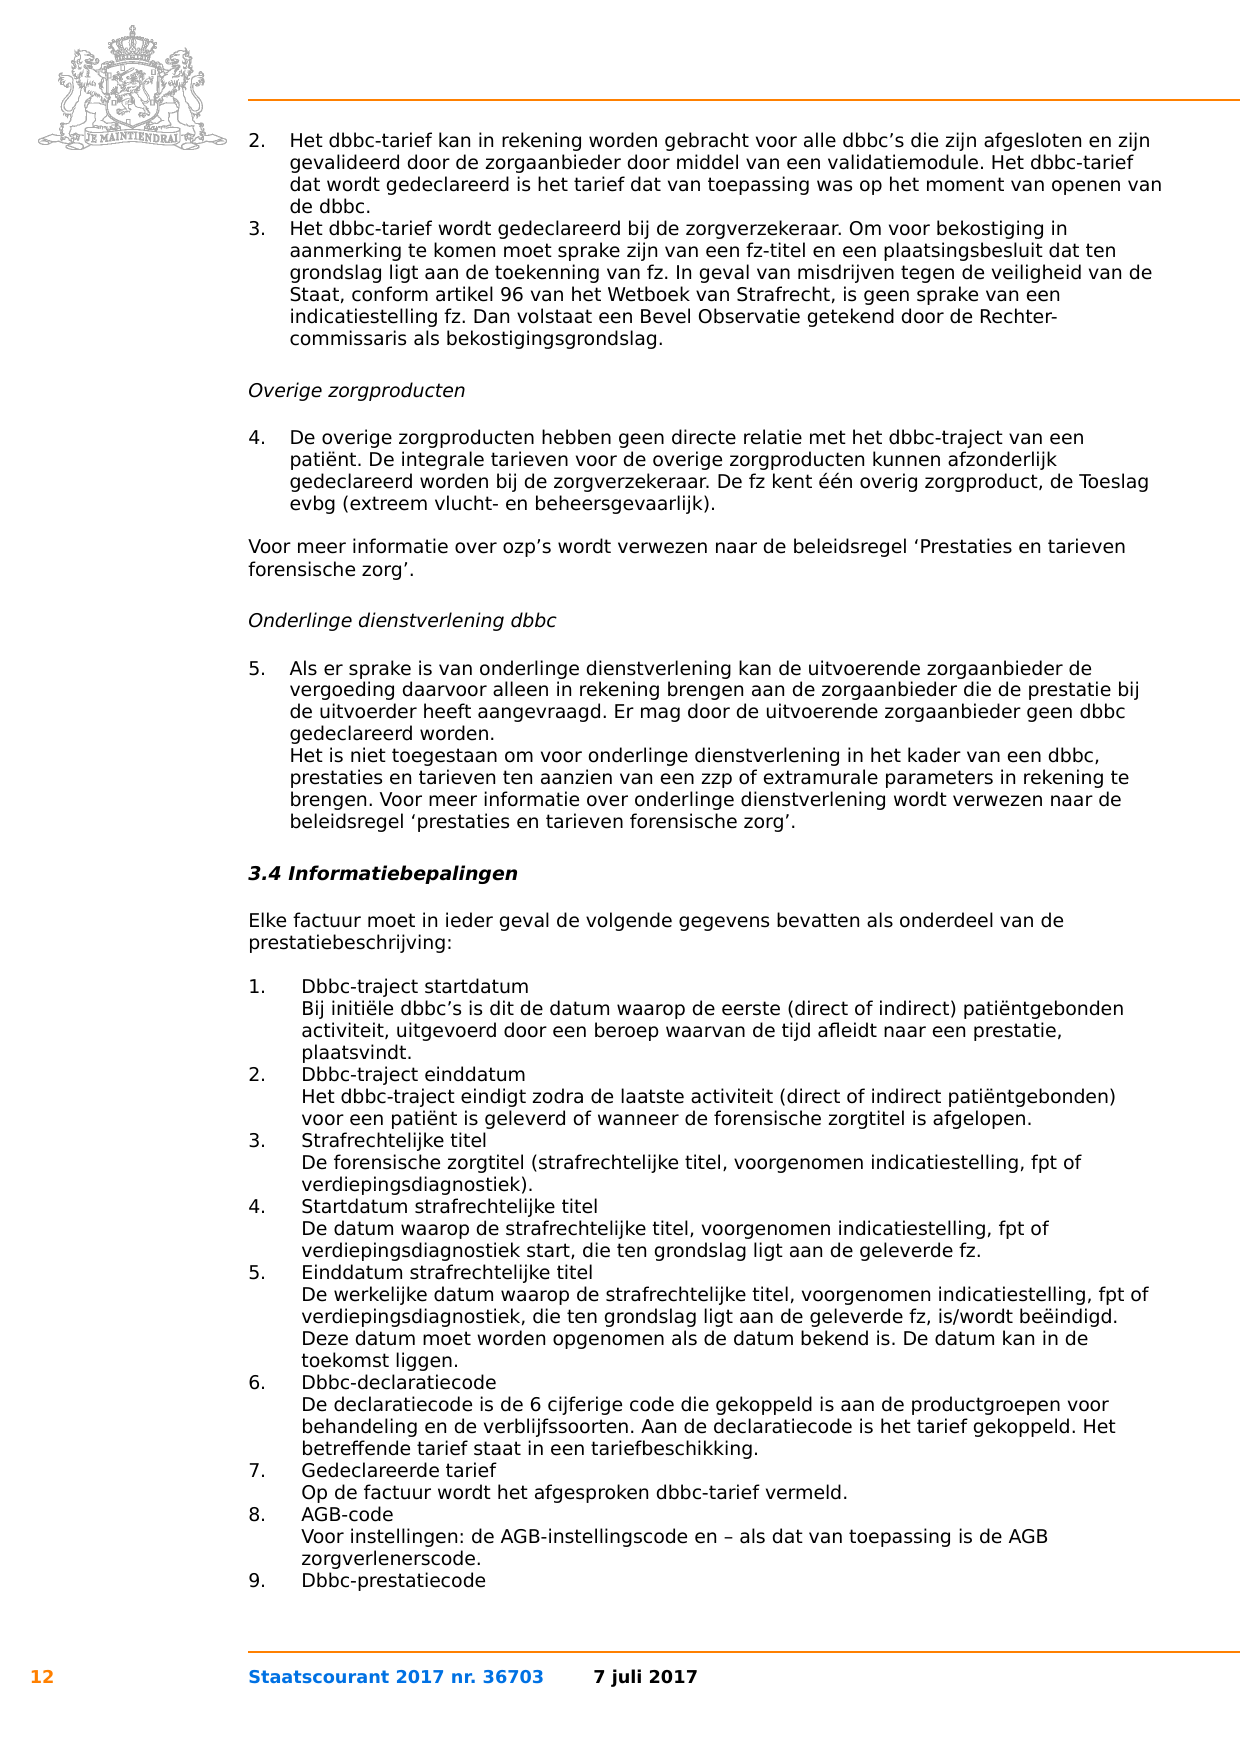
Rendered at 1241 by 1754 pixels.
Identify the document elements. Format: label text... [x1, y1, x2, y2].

subtitle 3.4 Informatiebepalingen [248, 863, 1163, 885]
text Het is niet toegestaan om voor onderlinge dienstverlening in het kader van een dbbc, prestaties en tarieven ten aanzien van een zzp of extramurale parameters in rekening te brengen. Voor meer informatie over onderlinge dienstverlening wordt verwezen naar de beleidsregel ‘prestaties en tarieven forensische zorg’. [289, 745, 1163, 833]
text 1. Dbbc-traject startdatum [248, 976, 1163, 998]
text 5. Als er sprake is van onderlinge dienstverlening kan de uitvoerende zorgaanbieder de vergoeding daarvoor alleen in rekening brengen aan de zorgaanbieder die de prestatie bij de uitvoerder heeft aangevraagd. Er mag door de uitvoerende zorgaanbieder geen dbbc gedeclareerd worden. [248, 657, 1163, 745]
text Voor meer informatie over ozp’s wordt verwezen naar de beleidsregel ‘Prestaties en tarieven forensische zorg’. [248, 536, 1163, 580]
text 4. Startdatum strafrechtelijke titel [248, 1196, 1163, 1218]
text De datum waarop de strafrechtelijke titel, voorgenomen indicatiestelling, fpt of verdiepingsdiagnostiek start, die ten grondslag ligt aan de geleverde fz. [301, 1218, 1163, 1262]
text Voor instellingen: de AGB-instellingscode en – als dat van toepassing is de AGB zorgverlenerscode. [301, 1526, 1163, 1569]
text De declaratiecode is de 6 cijferige code die gekoppeld is aan de productgroepen voor behandeling en de verblijfssoorten. Aan de declaratiecode is het tarief gekoppeld. Het betreffende tarief staat in een tariefbeschikking. [301, 1394, 1163, 1459]
text De forensische zorgtitel (strafrechtelijke titel, voorgenomen indicatiestelling, fpt of verdiepingsdiagnostiek). [301, 1152, 1163, 1196]
text 8. AGB-code [248, 1503, 1163, 1526]
text Bij initiële dbbc’s is dit de datum waarop de eerste (direct of indirect) patiëntgebonden activiteit, uitgevoerd door een beroep waarvan de tijd afleidt naar een prestatie, plaatsvindt. [301, 998, 1163, 1064]
text 7. Gedeclareerde tarief [248, 1459, 1163, 1482]
text Elke factuur moet in ieder geval de volgende gegevens bevatten als onderdeel van de prestatiebeschrijving: [248, 910, 1163, 954]
text 5. Einddatum strafrechtelijke titel [248, 1262, 1163, 1284]
picture [38, 25, 227, 150]
text 2. Het dbbc-tarief kan in rekening worden gebracht voor alle dbbc’s die zijn afgesloten en zijn gevalideerd door de zorgaanbieder door middel van een validatiemodule. Het dbbc-tarief dat wordt gedeclareerd is het tarief dat van toepassing was op het moment van openen van de dbbc. [248, 130, 1163, 218]
text De werkelijke datum waarop de strafrechtelijke titel, voorgenomen indicatiestelling, fpt of verdiepingsdiagnostiek, die ten grondslag ligt aan de geleverde fz, is/wordt beëindigd. Deze datum moet worden opgenomen als de datum bekend is. De datum kan in de toekomst liggen. [301, 1284, 1163, 1372]
text 3. Het dbbc-tarief wordt gedeclareerd bij de zorgverzekeraar. Om voor bekostiging in aanmerking te komen moet sprake zijn van een fz-titel en een plaatsingsbesluit dat ten grondslag ligt aan de toekenning van fz. In geval van misdrijven tegen de veiligheid van de Staat, conform artikel 96 van het Wetboek van Strafrecht, is geen sprake van een indicatiestelling fz. Dan volstaat een Bevel Observatie getekend door de Rechter-commissaris als bekostigingsgrondslag. [248, 218, 1163, 350]
subtitle Overige zorgproducten [248, 380, 1163, 402]
text Op de factuur wordt het afgesproken dbbc-tarief vermeld. [301, 1482, 1163, 1503]
text 3. Strafrechtelijke titel [248, 1130, 1163, 1152]
text 2. Dbbc-traject einddatum [248, 1064, 1163, 1086]
text 6. Dbbc-declaratiecode [248, 1372, 1163, 1394]
subtitle Onderlinge dienstverlening dbbc [248, 610, 1163, 632]
text Het dbbc-traject eindigt zodra de laatste activiteit (direct of indirect patiëntgebonden) voor een patiënt is geleverd of wanneer de forensische zorgtitel is afgelopen. [301, 1086, 1163, 1130]
text 4. De overige zorgproducten hebben geen directe relatie met het dbbc-traject van een patiënt. De integrale tarieven voor de overige zorgproducten kunnen afzonderlijk gedeclareerd worden bij de zorgverzekeraar. De fz kent één overig zorgproduct, de Toeslag evbg (extreem vlucht- en beheersgevaarlijk). [248, 427, 1163, 514]
text 9. Dbbc-prestatiecode [248, 1569, 1163, 1591]
